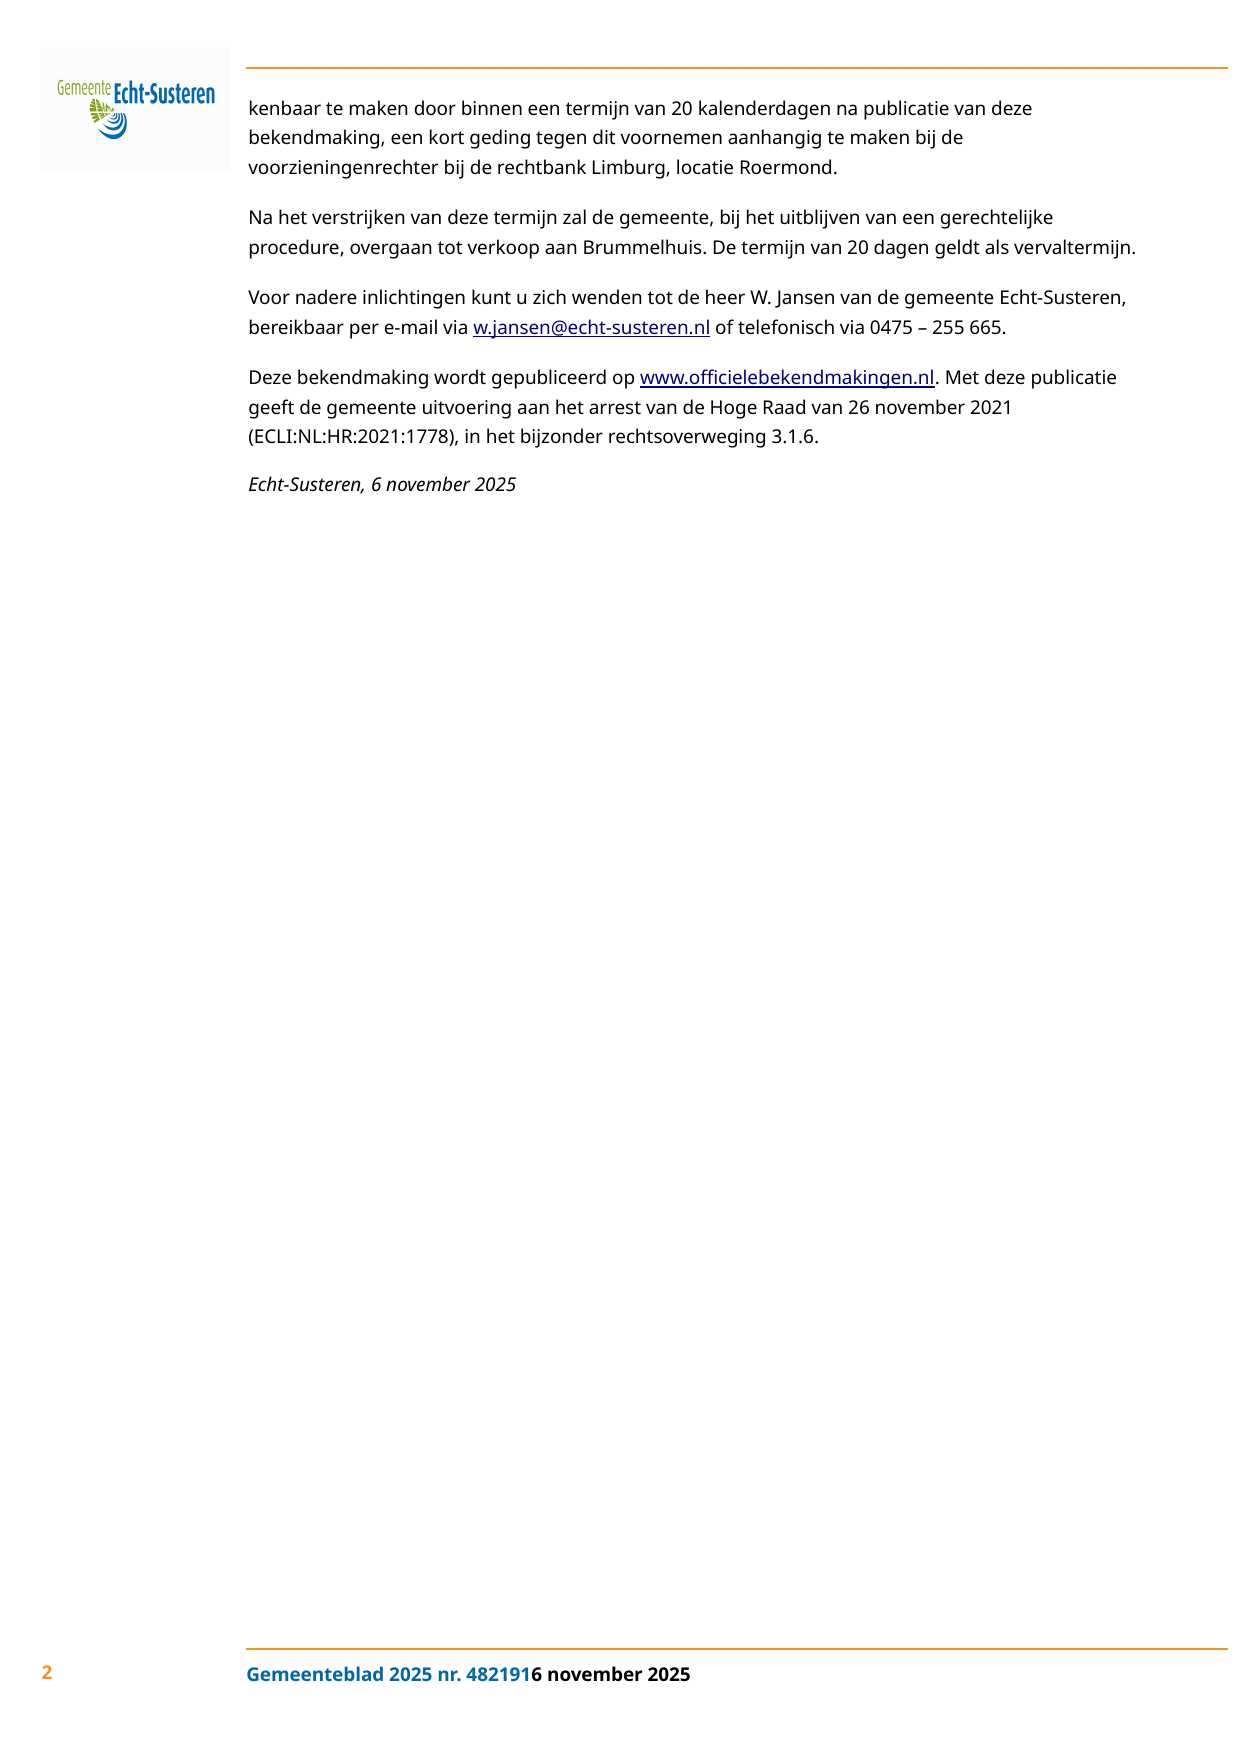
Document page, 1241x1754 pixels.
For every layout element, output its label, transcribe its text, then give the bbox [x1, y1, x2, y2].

text Echt-Susteren, 6 november 2025 [248, 471, 1152, 497]
text Na het verstrijken van deze termijn zal de gemeente, bij het uitblijven van een gerechtelijke procedure, overgaan tot verkoop aan Brummelhuis. De termijn van 20 dagen geldt als vervaltermijn. [248, 204, 1152, 260]
text kenbaar te maken door binnen een termijn van 20 kalenderdagen na publicatie van deze bekendmaking, een kort geding tegen dit voornemen aanhangig te maken bij de voorzieningenrechter bij de rechtbank Limburg, locatie Roermond. [248, 95, 1152, 180]
picture [41, 47, 231, 172]
text Voor nadere inlichtingen kunt u zich wenden tot de heer W. Jansen van de gemeente Echt-Susteren, bereikbaar per e-mail via w.jansen@echt-susteren.nl of telefonisch via 0475 – 255 665. [248, 284, 1152, 340]
text Deze bekendmaking wordt gepubliceerd op www.officielebekendmakingen.nl. Met deze publicatie geeft de gemeente uitvoering aan het arrest van de Hoge Raad van 26 november 2021 (ECLI:NL:HR:2021:1778), in het bijzonder rechtsoverweging 3.1.6. [248, 364, 1152, 449]
